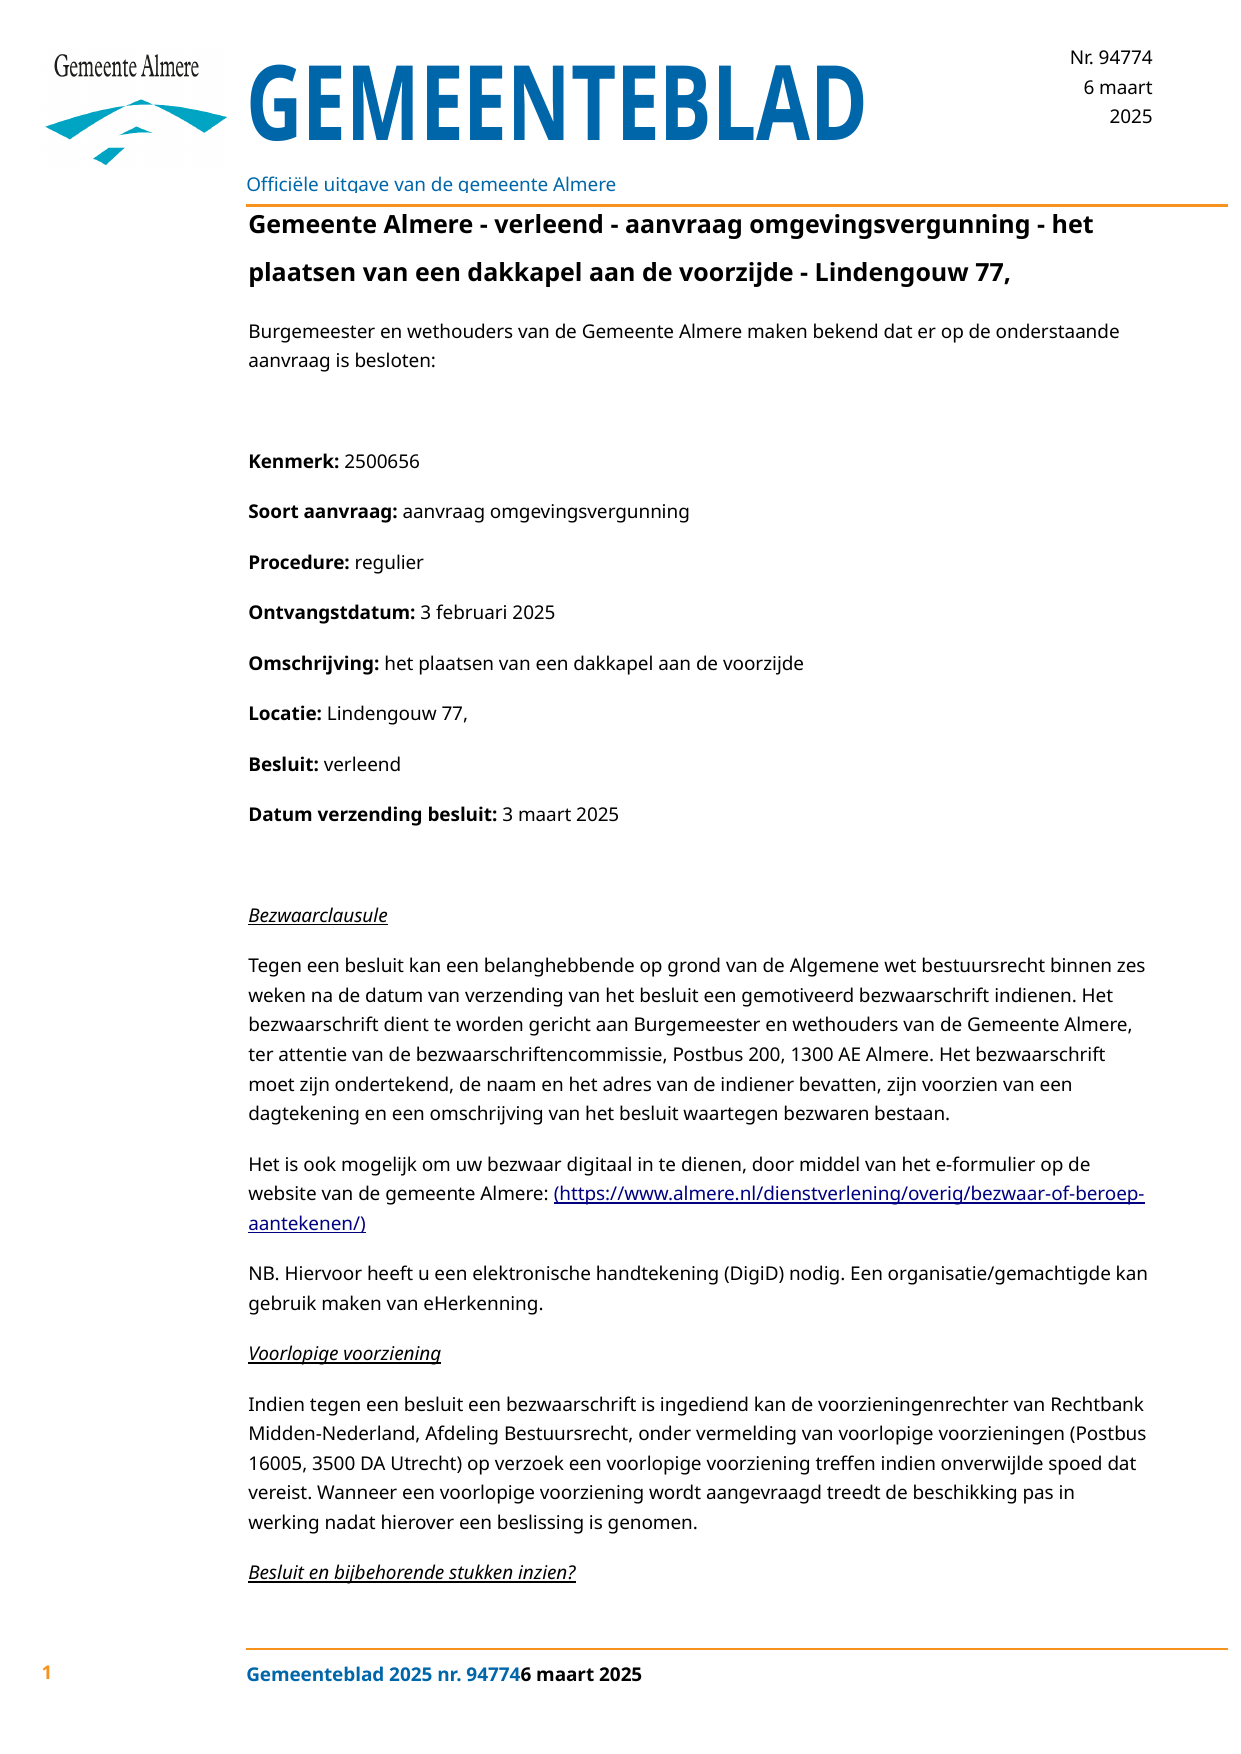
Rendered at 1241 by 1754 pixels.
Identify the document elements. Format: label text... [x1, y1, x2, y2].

text Indien tegen een besluit een bezwaarschrift is ingediend kan de voorzieningenrechter van Rechtbank Midden-Nederland, Afdeling Bestuursrecht, onder vermelding van voorlopige voorzieningen (Postbus 16005, 3500 DA Utrecht) op verzoek een voorlopige voorziening treffen indien onverwijlde spoed dat vereist. Wanneer een voorlopige voorziening wordt aangevraagd treedt de beschikking pas in werking nadat hierover een beslissing is genomen. [248, 1391, 1152, 1535]
text Burgemeester en wethouders van de Gemeente Almere maken bekend dat er op de onderstaande aanvraag is besloten: [248, 318, 1152, 373]
text Gemeente Almere - verleend - aanvraag omgevingsvergunning - het plaatsen van een dakkapel aan de voorzijde - Lindengouw 77, [248, 207, 1152, 288]
text Tegen een besluit kan een belanghebbende op grond van de Algemene wet bestuursrecht binnen zes weken na de datum van verzending van het besluit een gemotiveerd bezwaarschrift indienen. Het bezwaarschrift dient te worden gericht aan Burgemeester en wethouders van de Gemeente Almere, ter attentie van de bezwaarschriftencommissie, Postbus 200, 1300 AE Almere. Het bezwaarschrift moet zijn ondertekend, de naam en het adres van de indiener bevatten, zijn voorzien van een dagtekening en een omschrijving van het besluit waartegen bezwaren bestaan. [248, 952, 1152, 1126]
text Voorlopige voorziening [248, 1340, 1152, 1366]
text Locatie: Lindengouw 77, [248, 700, 1152, 726]
text Het is ook mogelijk om uw bezwaar digitaal in te dienen, door middel van het e-formulier op de website van de gemeente Almere: (https://www.almere.nl/dienstverlening/overig/bezwaar-of-beroep-aantekenen/) [248, 1151, 1152, 1236]
text Bezwaarclausule [248, 902, 1152, 928]
text Ontvangstdatum: 3 februari 2025 [248, 599, 1152, 625]
text Datum verzending besluit: 3 maart 2025 [248, 801, 1152, 827]
text Omschrijving: het plaatsen van een dakkapel aan de voorzijde [248, 650, 1152, 676]
text Kenmerk: 2500656 [248, 448, 1152, 474]
text Besluit: verleend [248, 751, 1152, 777]
text Soort aanvraag: aanvraag omgevingsvergunning [248, 499, 1152, 524]
text NB. Hiervoor heeft u een elektronische handtekening (DigiD) nodig. Een organisatie/gemachtigde kan gebruik maken van eHerkenning. [248, 1260, 1152, 1316]
text Procedure: regulier [248, 549, 1152, 575]
text Besluit en bijbehorende stukken inzien? [248, 1559, 1152, 1585]
picture [41, 47, 231, 172]
